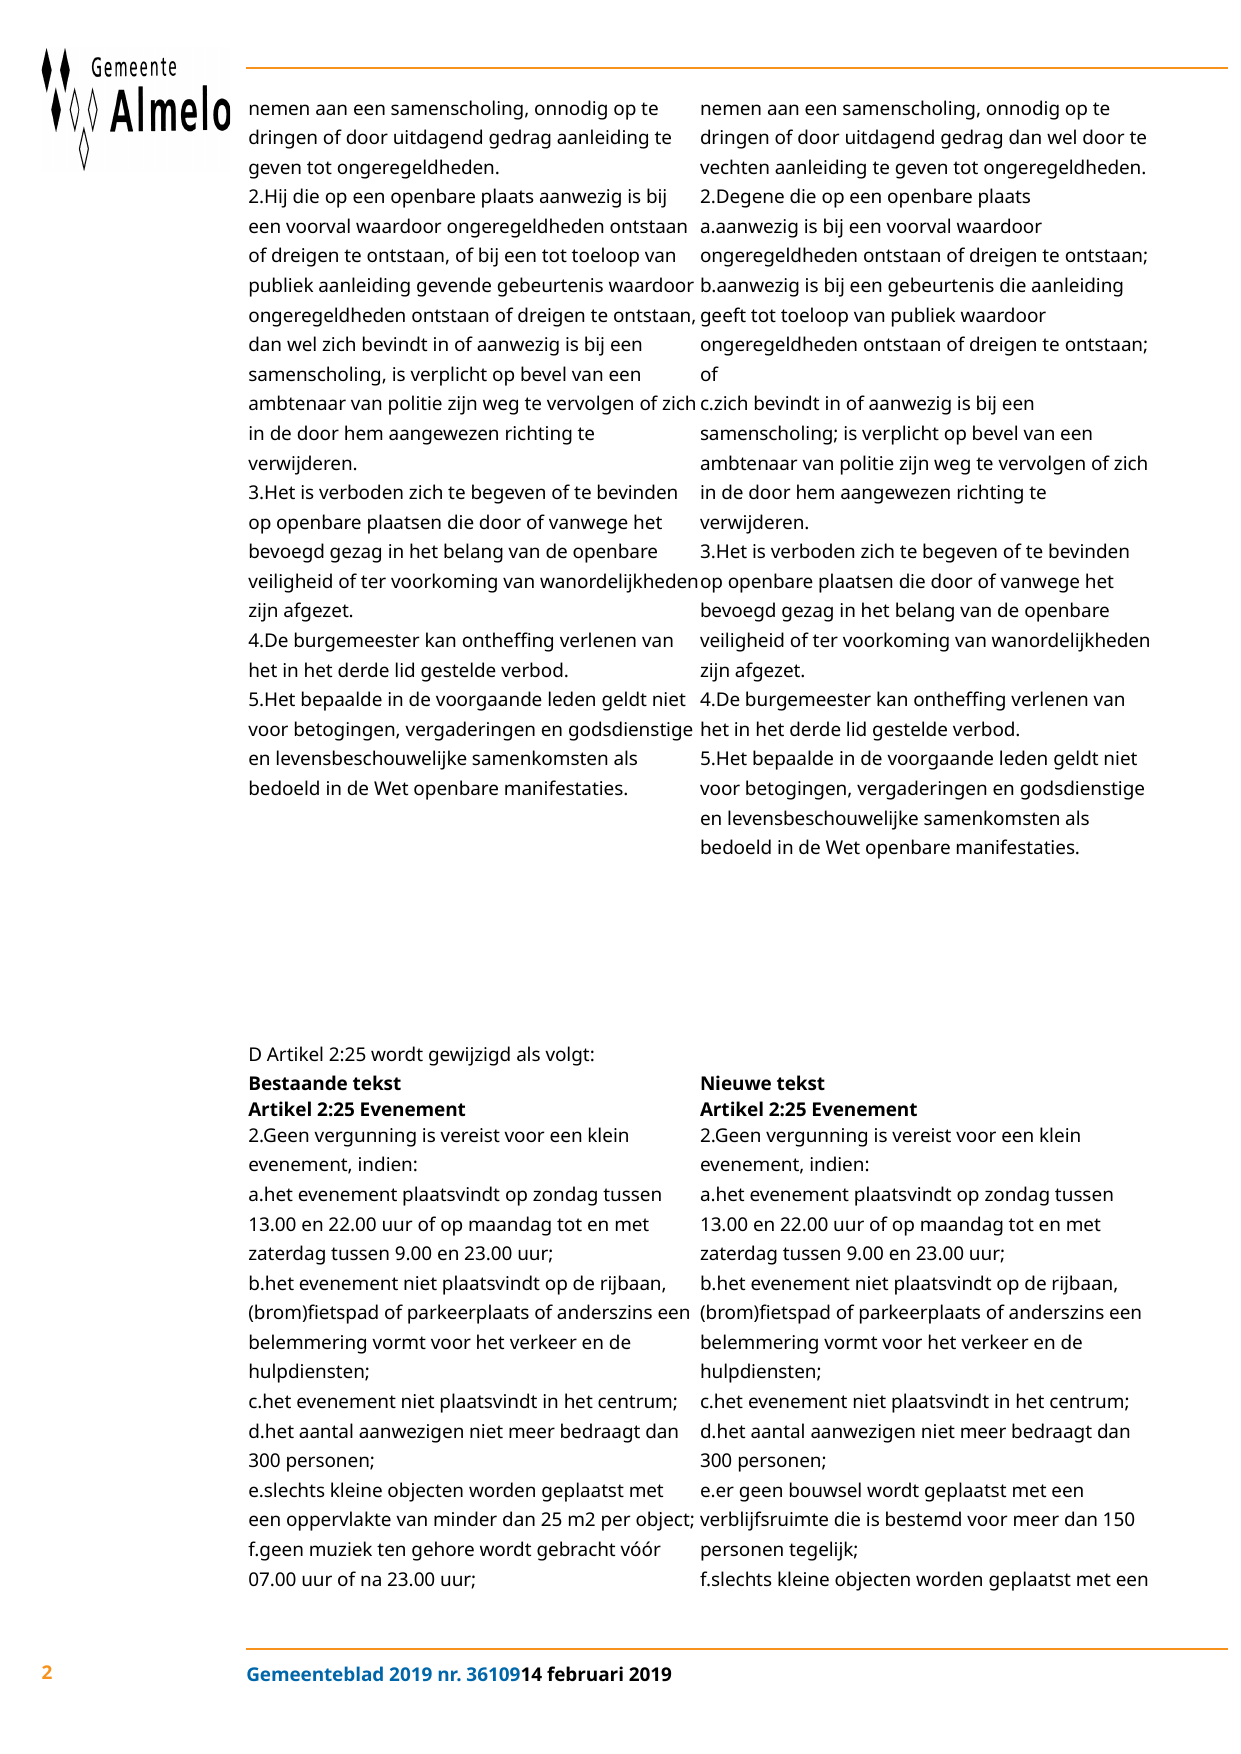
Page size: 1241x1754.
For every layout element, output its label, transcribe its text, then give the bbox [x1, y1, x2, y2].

picture [41, 47, 231, 172]
text D Artikel 2:25 wordt gewijzigd als volgt: [248, 1041, 1152, 1067]
table_cell Artikel 2:25 Evenement [700, 1096, 1152, 1122]
table_cell nemen aan een samenscholing, onnodig op te dringen of door uitdagend gedrag aanleiding te geven tot ongeregeldheden. 2.Hij die op een openbare plaats aanwezig is bij een voorval waardoor ongeregeldheden ontstaan of dreigen te ontstaan, of bij een tot toeloop van publiek aanleiding gevende gebeurtenis waardoor ongeregeldheden ontstaan of dreigen te ontstaan, dan wel zich bevindt in of aanwezig is bij een samenscholing, is verplicht op bevel van een ambtenaar van politie zijn weg te vervolgen of zich in de door hem aangewezen richting te verwijderen. 3.Het is verboden zich te begeven of te bevinden op openbare plaatsen die door of vanwege het bevoegd gezag in het belang van de openbare veiligheid of ter voorkoming van wanordelijkheden zijn afgezet. 4.De burgemeester kan ontheffing verlenen van het in het derde lid gestelde verbod. 5.Het bepaalde in de voorgaande leden geldt niet voor betogingen, vergaderingen en godsdienstige en levensbeschouwelijke samenkomsten als bedoeld in de Wet openbare manifestaties. [248, 95, 700, 860]
table_cell 2.Geen vergunning is vereist voor een klein evenement, indien: a.het evenement plaatsvindt op zondag tussen 13.00 en 22.00 uur of op maandag tot en met zaterdag tussen 9.00 en 23.00 uur; b.het evenement niet plaatsvindt op de rijbaan, (brom)fietspad of parkeerplaats of anderszins een belemmering vormt voor het verkeer en de hulpdiensten; c.het evenement niet plaatsvindt in het centrum; d.het aantal aanwezigen niet meer bedraagt dan 300 personen; e.er geen bouwsel wordt geplaatst met een verblijfsruimte die is bestemd voor meer dan 150 personen tegelijk; f.slechts kleine objecten worden geplaatst met een [700, 1122, 1152, 1591]
table_cell 2.Geen vergunning is vereist voor een klein evenement, indien: a.het evenement plaatsvindt op zondag tussen 13.00 en 22.00 uur of op maandag tot en met zaterdag tussen 9.00 en 23.00 uur; b.het evenement niet plaatsvindt op de rijbaan, (brom)fietspad of parkeerplaats of anderszins een belemmering vormt voor het verkeer en de hulpdiensten; c.het evenement niet plaatsvindt in het centrum; d.het aantal aanwezigen niet meer bedraagt dan 300 personen; e.slechts kleine objecten worden geplaatst met een oppervlakte van minder dan 25 m2 per object; f.geen muziek ten gehore wordt gebracht vóór 07.00 uur of na 23.00 uur; [248, 1122, 700, 1591]
table_cell Artikel 2:25 Evenement [248, 1096, 700, 1122]
table_header Nieuwe tekst [700, 1071, 1152, 1096]
table_header Bestaande tekst [248, 1071, 700, 1096]
table_cell nemen aan een samenscholing, onnodig op te dringen of door uitdagend gedrag dan wel door te vechten aanleiding te geven tot ongeregeldheden. 2.Degene die op een openbare plaats a.aanwezig is bij een voorval waardoor ongeregeldheden ontstaan of dreigen te ontstaan; b.aanwezig is bij een gebeurtenis die aanleiding geeft tot toeloop van publiek waardoor ongeregeldheden ontstaan of dreigen te ontstaan; of c.zich bevindt in of aanwezig is bij een samenscholing; is verplicht op bevel van een ambtenaar van politie zijn weg te vervolgen of zich in de door hem aangewezen richting te verwijderen. 3.Het is verboden zich te begeven of te bevinden op openbare plaatsen die door of vanwege het bevoegd gezag in het belang van de openbare veiligheid of ter voorkoming van wanordelijkheden zijn afgezet. 4.De burgemeester kan ontheffing verlenen van het in het derde lid gestelde verbod. 5.Het bepaalde in de voorgaande leden geldt niet voor betogingen, vergaderingen en godsdienstige en levensbeschouwelijke samenkomsten als bedoeld in de Wet openbare manifestaties. [700, 95, 1152, 860]
